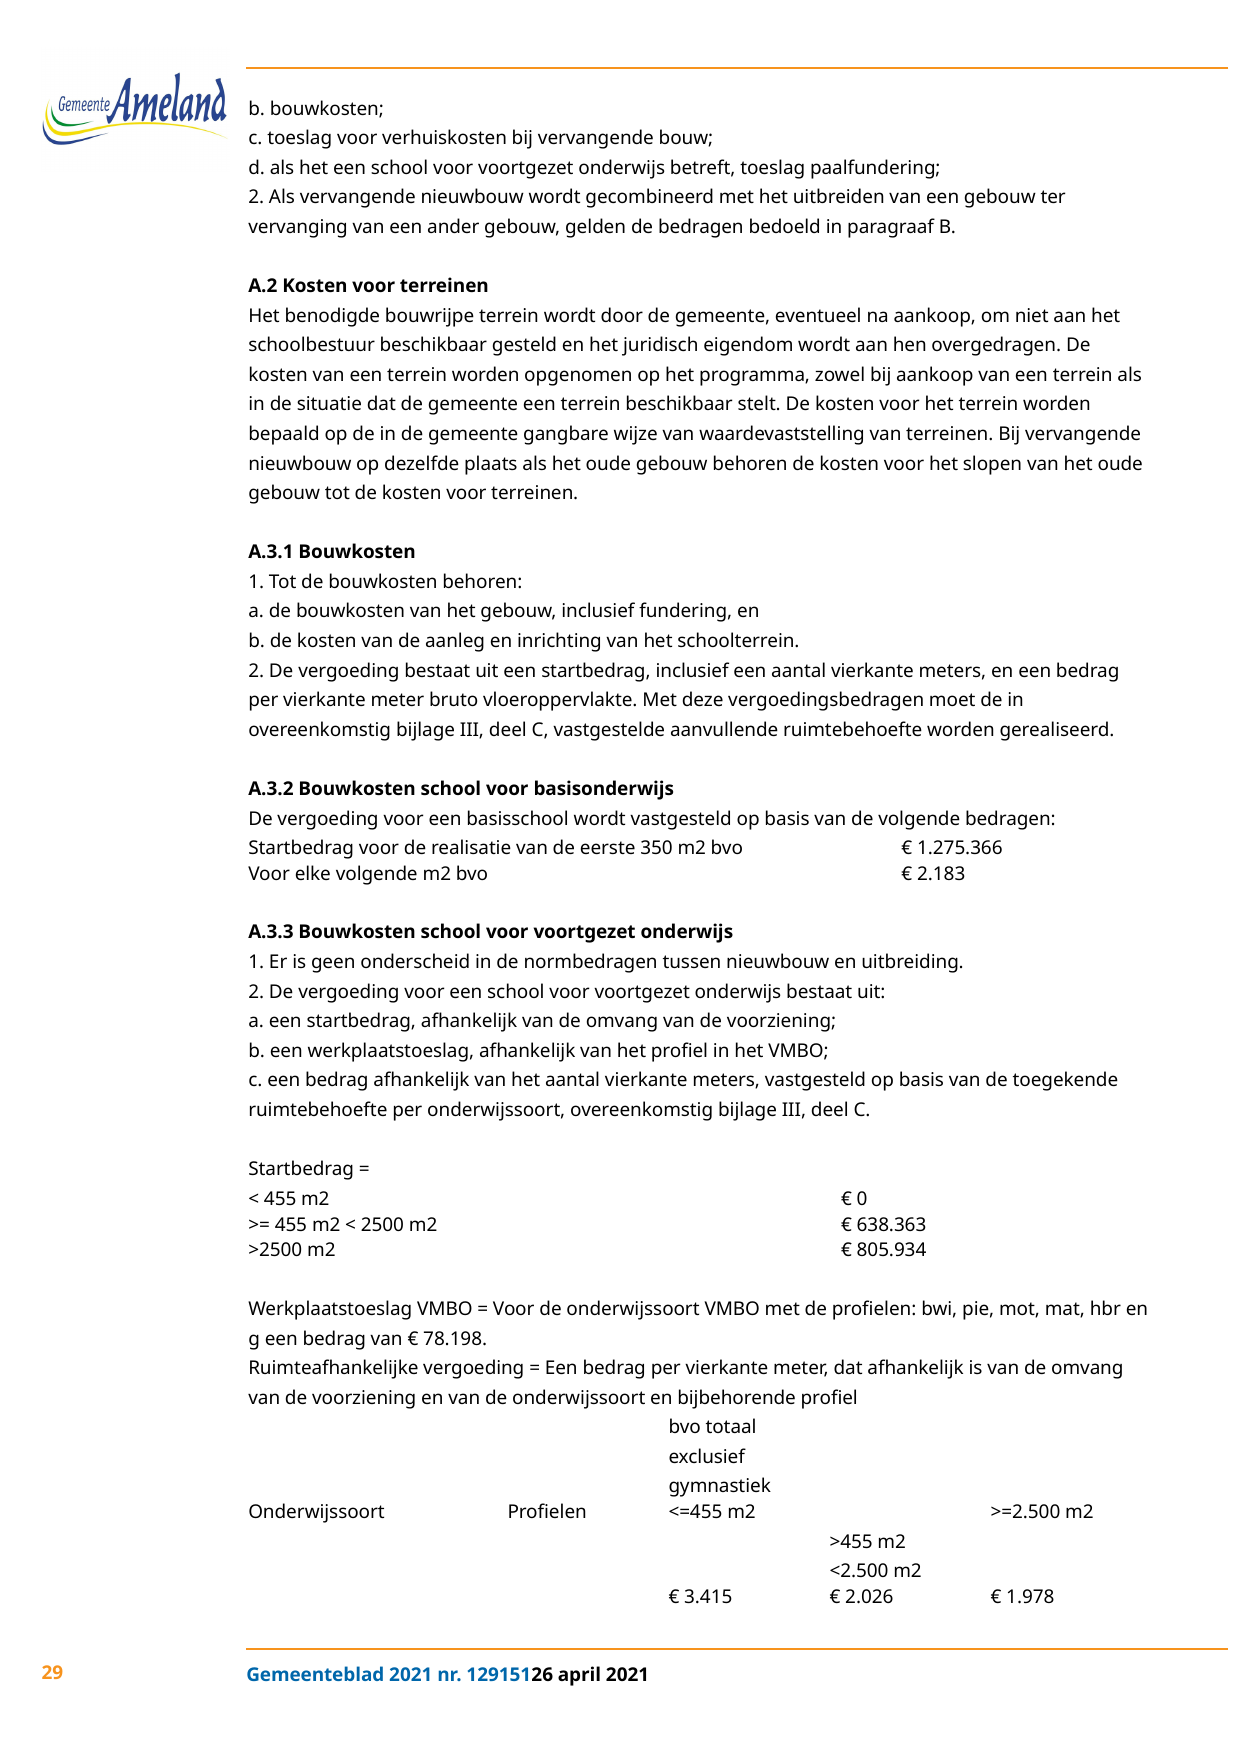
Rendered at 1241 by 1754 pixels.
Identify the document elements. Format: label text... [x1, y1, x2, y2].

table_cell Onderwijssoort [248, 1499, 507, 1583]
text 2. Als vervangende nieuwbouw wordt gecombineerd met het uitbreiden van een gebouw ter vervanging van een ander gebouw, gelden de bedragen bedoeld in paragraaf B. [248, 183, 1152, 239]
text A.3.2 Bouwkosten school voor basisonderwijs [248, 775, 1152, 801]
table_cell >= 455 m2 < 2500 m2 [248, 1211, 841, 1237]
text c. toeslag voor verhuiskosten bij vervangende bouw; [248, 124, 1152, 150]
table_header [248, 1414, 507, 1498]
table_header Startbedrag voor de realisatie van de eerste 350 m2 bvo [248, 835, 901, 860]
text A.2 Kosten voor terreinen [248, 272, 1152, 298]
text 2. De vergoeding voor een school voor voortgezet onderwijs bestaat uit: [248, 978, 1152, 1004]
table_cell € 2.183 [901, 860, 1152, 886]
table_cell Profielen [507, 1499, 668, 1583]
picture [41, 47, 231, 172]
text Startbedrag = [248, 1155, 1152, 1181]
table_cell € 2.026 [829, 1583, 990, 1609]
table_cell € 638.363 [841, 1211, 1152, 1237]
table_cell [507, 1583, 668, 1609]
table_cell € 3.415 [668, 1583, 829, 1609]
text Werkplaatstoeslag VMBO = Voor de onderwijssoort VMBO met de profielen: bwi, pie, mot, mat, hbr en g een bedrag van € 78.198. [248, 1295, 1152, 1350]
table_header [507, 1414, 668, 1498]
table_cell Voor elke volgende m2 bvo [248, 860, 901, 886]
table_cell >455 m2 <2.500 m2 [829, 1499, 990, 1583]
text b. een werkplaatstoeslag, afhankelijk van het profiel in het VMBO; [248, 1037, 1152, 1063]
text d. als het een school voor voortgezet onderwijs betreft, toeslag paalfundering; [248, 154, 1152, 180]
text b. de kosten van de aanleg en inrichting van het schoolterrein. [248, 627, 1152, 653]
text a. een startbedrag, afhankelijk van de omvang van de voorziening; [248, 1007, 1152, 1033]
table_header [990, 1414, 1152, 1498]
table_cell >2500 m2 [248, 1237, 841, 1262]
text 2. De vergoeding bestaat uit een startbedrag, inclusief een aantal vierkante meters, en een bedrag per vierkante meter bruto vloeroppervlakte. Met deze vergoedingsbedragen moet de in overeenkomstig bijlage III, deel C, vastgestelde aanvullende ruimtebehoefte worden gerealiseerd. [248, 657, 1152, 742]
text De vergoeding voor een basisschool wordt vastgesteld op basis van de volgende bedragen: [248, 805, 1152, 831]
text A.3.1 Bouwkosten [248, 538, 1152, 564]
text A.3.3 Bouwkosten school voor voortgezet onderwijs [248, 919, 1152, 944]
table_cell [248, 1583, 507, 1609]
table_header € 0 [841, 1185, 1152, 1211]
table_header bvo totaal exclusief gymnastiek [668, 1414, 829, 1498]
table_header € 1.275.366 [901, 835, 1152, 860]
table_cell >=2.500 m2 [990, 1499, 1152, 1583]
text 1. Er is geen onderscheid in de normbedragen tussen nieuwbouw en uitbreiding. [248, 948, 1152, 974]
table_header < 455 m2 [248, 1185, 841, 1211]
table_cell <=455 m2 [668, 1499, 829, 1583]
table_cell € 1.978 [990, 1583, 1152, 1609]
text Het benodigde bouwrijpe terrein wordt door de gemeente, eventueel na aankoop, om niet aan het schoolbestuur beschikbaar gesteld en het juridisch eigendom wordt aan hen overgedragen. De kosten van een terrein worden opgenomen op het programma, zowel bij aankoop van een terrein als in de situatie dat de gemeente een terrein beschikbaar stelt. De kosten voor het terrein worden bepaald op de in de gemeente gangbare wijze van waardevaststelling van terreinen. Bij vervangende nieuwbouw op dezelfde plaats als het oude gebouw behoren de kosten voor het slopen van het oude gebouw tot de kosten voor terreinen. [248, 302, 1152, 505]
text a. de bouwkosten van het gebouw, inclusief fundering, en [248, 598, 1152, 623]
table_header [829, 1414, 990, 1498]
table_cell € 805.934 [841, 1237, 1152, 1262]
text 1. Tot de bouwkosten behoren: [248, 568, 1152, 594]
text Ruimteafhankelijke vergoeding = Een bedrag per vierkante meter, dat afhankelijk is van de omvang van de voorziening en van de onderwijssoort en bijbehorende profiel [248, 1354, 1152, 1409]
text c. een bedrag afhankelijk van het aantal vierkante meters, vastgesteld op basis van de toegekende ruimtebehoefte per onderwijssoort, overeenkomstig bijlage III, deel C. [248, 1067, 1152, 1122]
text b. bouwkosten; [248, 95, 1152, 121]
